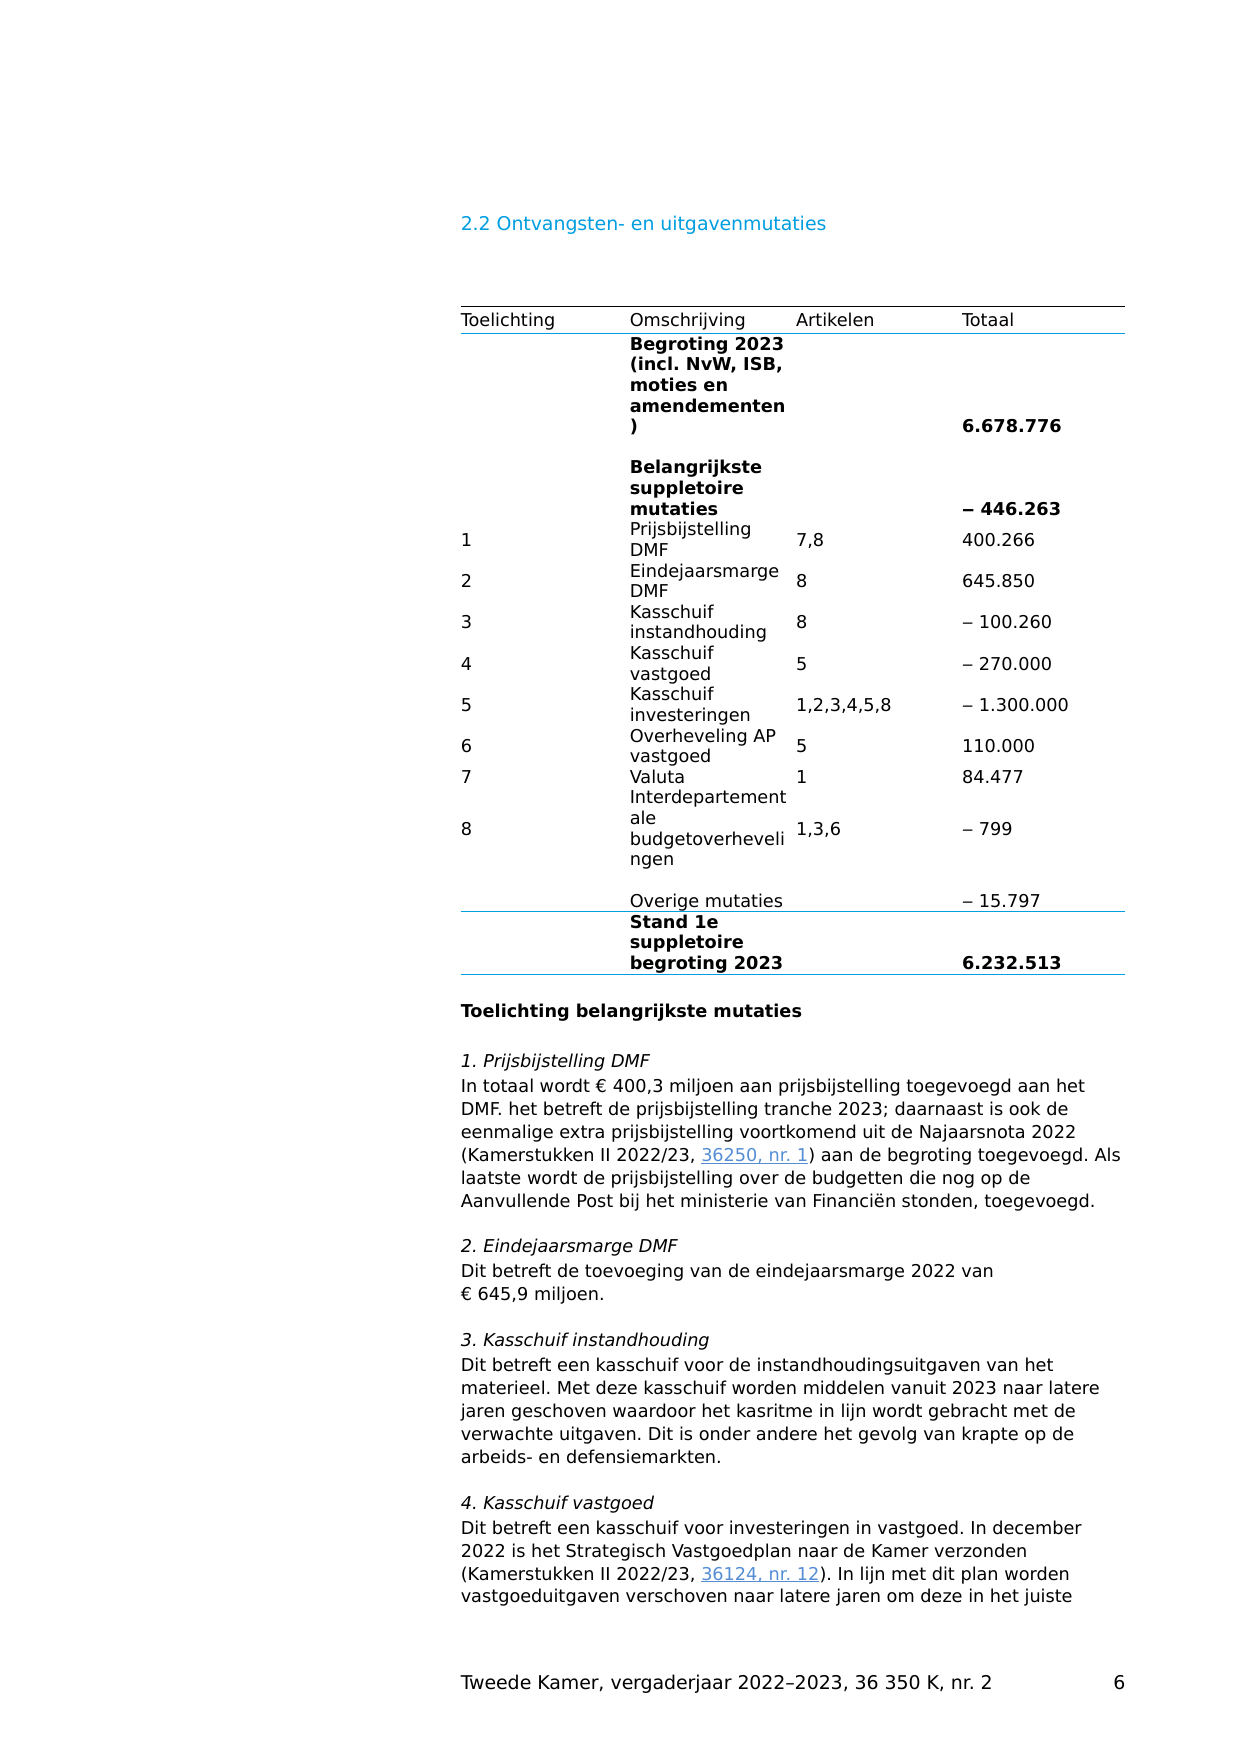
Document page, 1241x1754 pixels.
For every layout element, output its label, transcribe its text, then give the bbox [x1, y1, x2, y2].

table_cell Kasschuif vastgoed [627, 643, 793, 684]
table_cell [793, 912, 959, 974]
table_cell [793, 891, 959, 911]
table_cell 8 [461, 788, 627, 870]
text 1. Prijsbijstelling DMF [461, 1049, 1125, 1072]
table_cell ‒ 1.300.000 [959, 684, 1125, 726]
text Toelichting belangrijkste mutaties [461, 999, 1125, 1022]
table_cell ‒ 270.000 [959, 643, 1125, 684]
table_cell [627, 870, 793, 891]
text 2. Eindejaarsmarge DMF [461, 1234, 1125, 1257]
table_cell 3 [461, 602, 627, 643]
table_header Belangrijkste suppletoire mutaties 2023 (Eerste suppletoire begroting) (bedragen x € 1.000) [461, 258, 1125, 306]
table_cell Artikelen [793, 307, 959, 333]
table_cell 84.477 [959, 767, 1125, 787]
table_cell 1,3,6 [793, 788, 959, 870]
table_cell [793, 437, 959, 457]
table_cell Kasschuif investeringen [627, 684, 793, 726]
table_cell Begroting 2023 (incl. NvW, ISB, moties en amendementen) [627, 334, 793, 437]
table_cell 6.678.776 [959, 334, 1125, 437]
table_cell Totaal [959, 307, 1125, 333]
table_cell [627, 437, 793, 457]
table_cell 110.000 [959, 726, 1125, 767]
table_cell Overige mutaties [627, 891, 793, 911]
table_cell [461, 437, 627, 457]
text Dit betreft een kasschuif voor investeringen in vastgoed. In december 2022 is het Strategisch Vastgoedplan naar de Kamer verzonden (Kamerstukken II 2022/23, 36124, nr. 12). In lijn met dit plan worden vastgoeduitgaven verschoven naar latere jaren om deze in het juiste [461, 1516, 1125, 1607]
text 4. Kasschuif vastgoed [461, 1491, 1125, 1514]
table_cell 7,8 [793, 519, 959, 561]
title 2.2 Ontvangsten- en uitgavenmutaties [461, 213, 1125, 235]
table_cell Omschrijving [627, 307, 793, 333]
table_cell [793, 870, 959, 891]
text 3. Kasschuif instandhouding [461, 1328, 1125, 1351]
table_cell [461, 458, 627, 519]
text In totaal wordt € 400,3 miljoen aan prijsbijstelling toegevoegd aan het DMF. het betreft de prijsbijstelling tranche 2023; daarnaast is ook de eenmalige extra prijsbijstelling voortkomend uit de Najaarsnota 2022 (Kamerstukken II 2022/23, 36250, nr. 1) aan de begroting toegevoegd. Als laatste wordt de prijsbijstelling over de budgetten die nog op de Aanvullende Post bij het ministerie van Financiën stonden, toegevoegd. [461, 1074, 1125, 1212]
table_cell 6 [461, 726, 627, 767]
table_cell Eindejaarsmarge DMF [627, 561, 793, 602]
table_cell Overheveling AP vastgoed [627, 726, 793, 767]
table_cell ‒ 100.260 [959, 602, 1125, 643]
table_cell ‒ 799 [959, 788, 1125, 870]
table_cell 5 [461, 684, 627, 726]
table_cell Interdepartementale budgetoverhevelingen [627, 788, 793, 870]
table_cell ‒ 15.797 [959, 891, 1125, 911]
table_cell ‒ 446.263 [959, 458, 1125, 519]
table_cell [959, 437, 1125, 457]
table_cell [461, 912, 627, 974]
table_cell [793, 458, 959, 519]
table_cell [461, 334, 627, 437]
table_cell [793, 334, 959, 437]
table_cell 4 [461, 643, 627, 684]
table_cell 645.850 [959, 561, 1125, 602]
table_cell Stand 1e suppletoire begroting 2023 [627, 912, 793, 974]
table_cell 400.266 [959, 519, 1125, 561]
table_cell [461, 891, 627, 911]
table_cell Prijsbijstelling DMF [627, 519, 793, 561]
table_cell Kasschuif instandhouding [627, 602, 793, 643]
table_cell [461, 870, 627, 891]
table_cell [959, 870, 1125, 891]
table_cell 1,2,3,4,5,8 [793, 684, 959, 726]
text Dit betreft een kasschuif voor de instandhoudingsuitgaven van het materieel. Met deze kasschuif worden middelen vanuit 2023 naar latere jaren geschoven waardoor het kasritme in lijn wordt gebracht met de verwachte uitgaven. Dit is onder andere het gevolg van krapte op de arbeids- en defensiemarkten. [461, 1353, 1125, 1468]
table_cell Toelichting [461, 307, 627, 333]
table_cell 1 [461, 519, 627, 561]
table_cell 1 [793, 767, 959, 787]
table_cell 2 [461, 561, 627, 602]
table_cell 5 [793, 726, 959, 767]
table_cell Belangrijkste suppletoire mutaties [627, 458, 793, 519]
table_cell Valuta [627, 767, 793, 787]
table_cell 7 [461, 767, 627, 787]
table_cell 5 [793, 643, 959, 684]
table_cell 8 [793, 561, 959, 602]
table_cell 6.232.513 [959, 912, 1125, 974]
table_cell 8 [793, 602, 959, 643]
text Dit betreft de toevoeging van de eindejaarsmarge 2022 van € 645,9 miljoen. [461, 1259, 1125, 1305]
